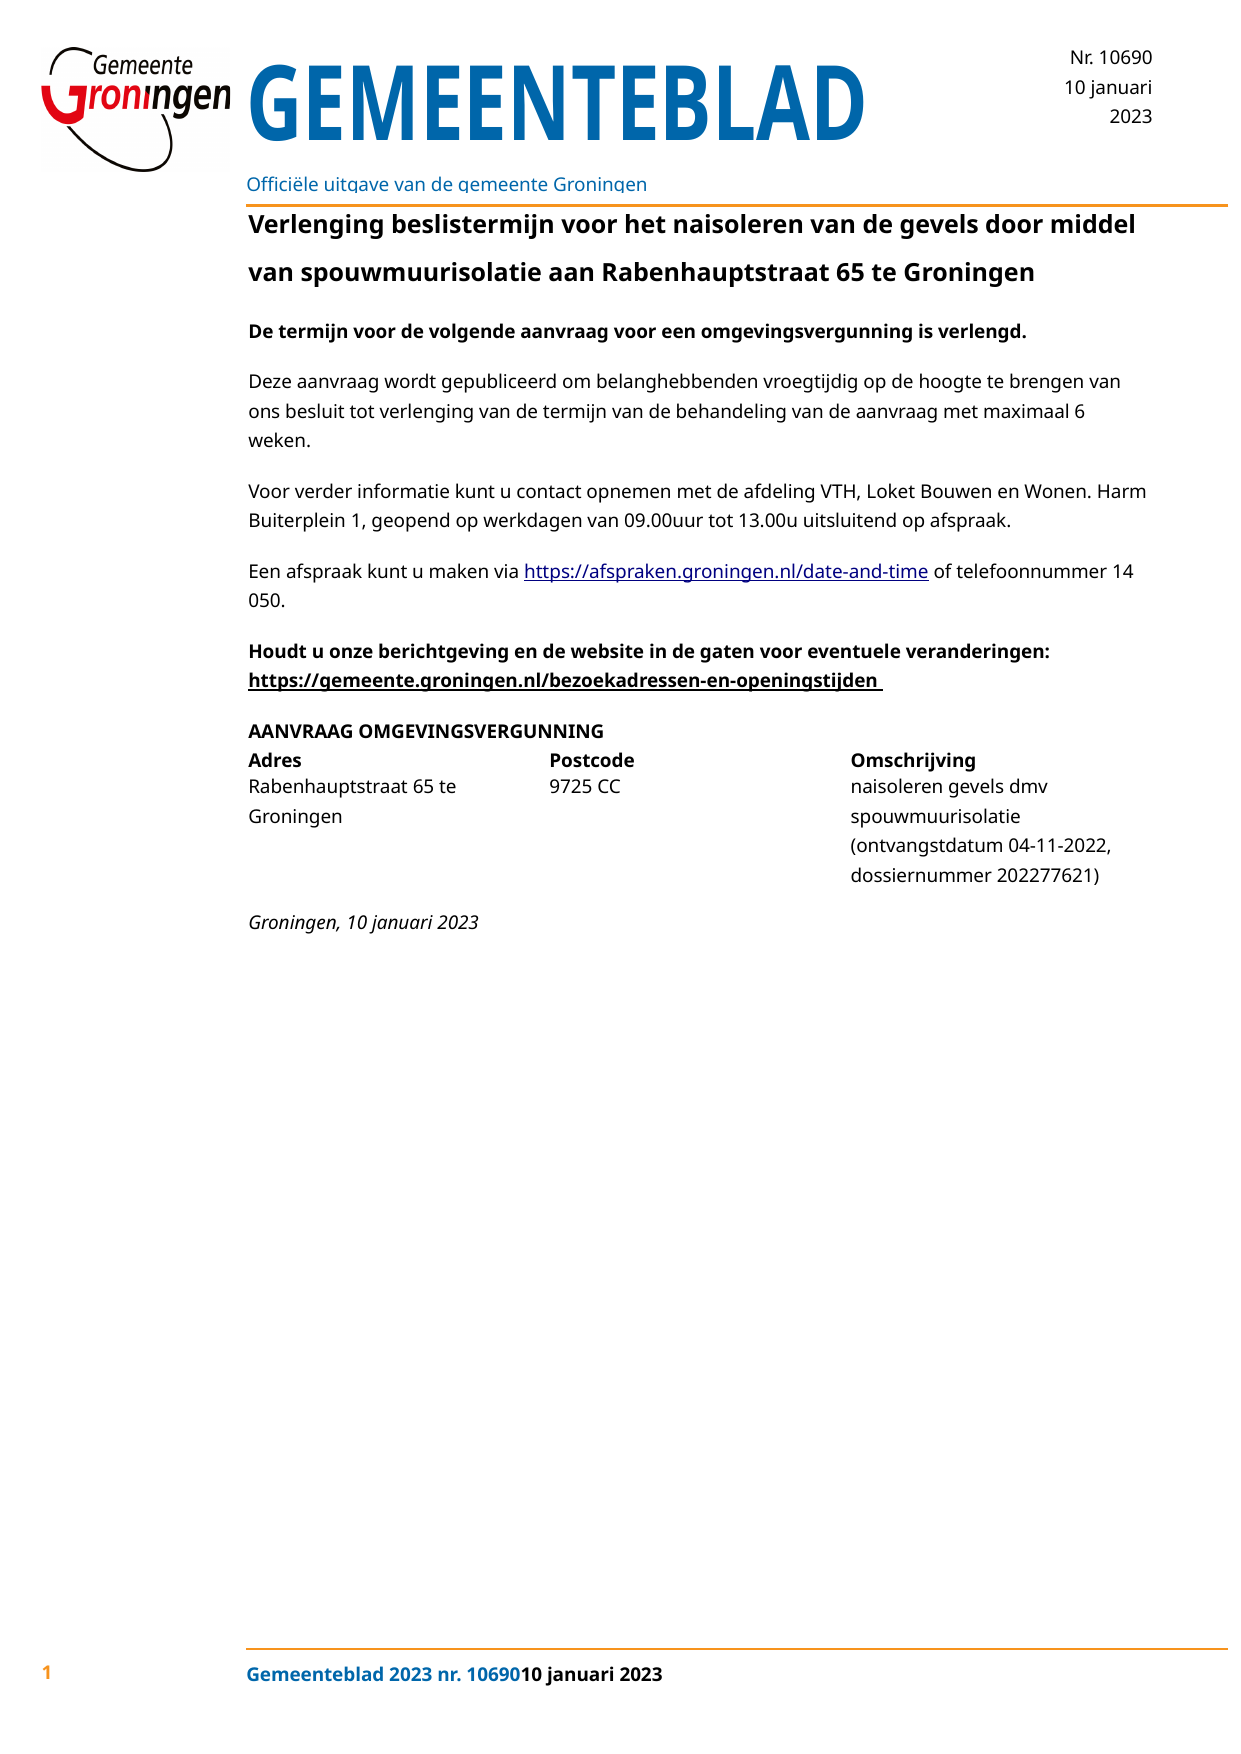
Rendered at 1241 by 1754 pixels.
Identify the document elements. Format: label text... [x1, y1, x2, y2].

table_cell Rabenhauptstraat 65 te Groningen [248, 773, 549, 888]
table_header Adres [248, 748, 549, 773]
table_header Postcode [549, 748, 850, 773]
table_header Omschrijving [850, 748, 1152, 773]
text Houdt u onze berichtgeving en de website in de gaten voor eventuele veranderingen: https://gemeente.groningen.nl/bezoekadressen-en-openingstijden [248, 638, 1152, 693]
picture [41, 47, 231, 172]
table_cell 9725 CC [549, 773, 850, 888]
table_cell naisoleren gevels dmv spouwmuurisolatie (ontvangstdatum 04-11-2022, dossiernummer 202277621) [850, 773, 1152, 888]
text AANVRAAG OMGEVINGSVERGUNNING [248, 718, 1152, 744]
text Verlenging beslistermijn voor het naisoleren van de gevels door middel van spouwmuurisolatie aan Rabenhauptstraat 65 te Groningen [248, 207, 1152, 288]
text Een afspraak kunt u maken via https://afspraken.groningen.nl/date-and-time of telefoonnummer 14 050. [248, 558, 1152, 613]
text Groningen, 10 januari 2023 [248, 909, 1152, 935]
text De termijn voor de volgende aanvraag voor een omgevingsvergunning is verlengd. [248, 318, 1152, 344]
text Deze aanvraag wordt gepubliceerd om belanghebbenden vroegtijdig op de hoogte te brengen van ons besluit tot verlenging van de termijn van de behandeling van de aanvraag met maximaal 6 weken. [248, 368, 1152, 453]
text Voor verder informatie kunt u contact opnemen met de afdeling VTH, Loket Bouwen en Wonen. Harm Buiterplein 1, geopend op werkdagen van 09.00uur tot 13.00u uitsluitend op afspraak. [248, 478, 1152, 533]
